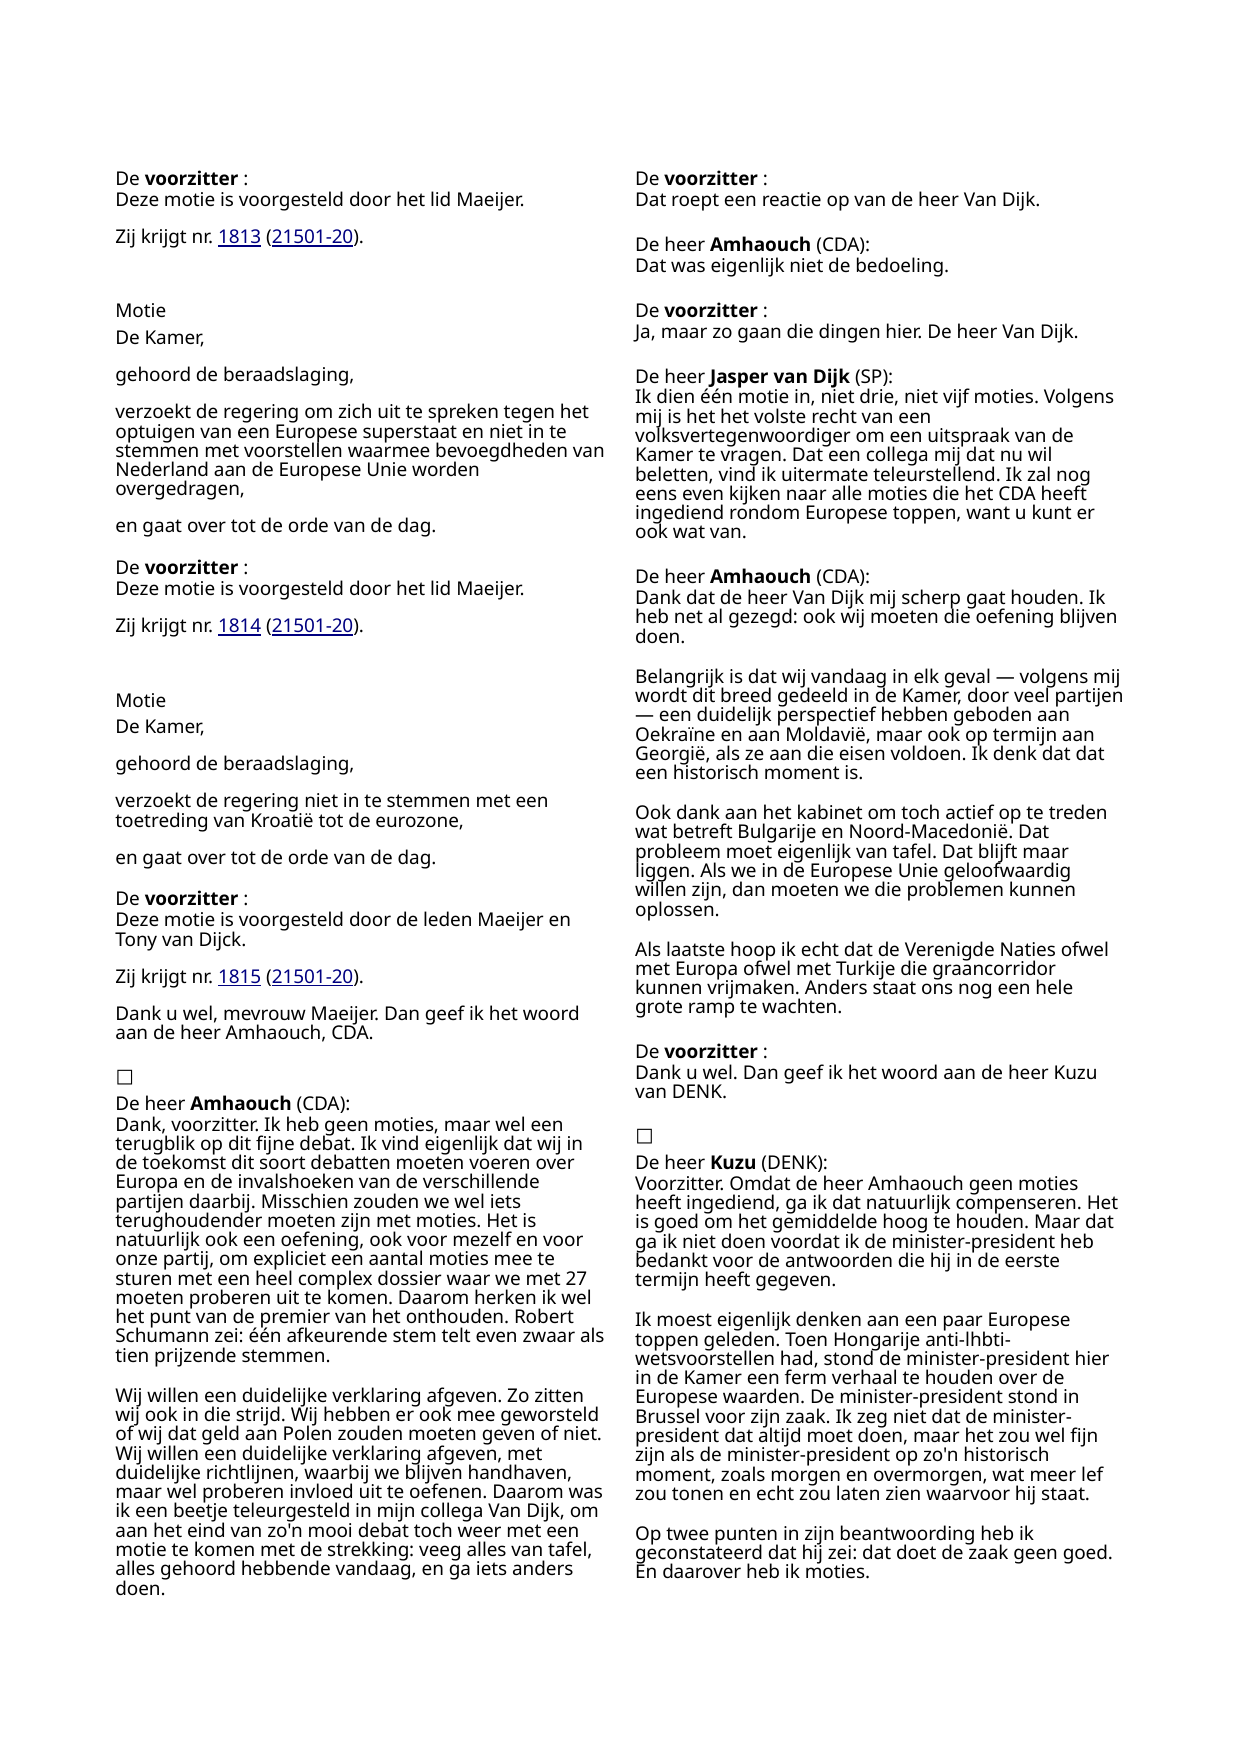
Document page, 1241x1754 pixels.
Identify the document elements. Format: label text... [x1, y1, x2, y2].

text verzoekt de regering niet in te stemmen met een toetreding van Kroatië tot de eurozone, [115, 792, 605, 831]
text gehoord de beraadslaging, [115, 366, 605, 386]
text Dank u wel, mevrouw Maeijer. Dan geef ik het woord aan de heer Amhaouch, CDA. [115, 1005, 605, 1043]
text De voorzitter : [635, 1038, 1125, 1064]
text gehoord de beraadslaging, [115, 755, 605, 775]
text Motie [115, 687, 605, 712]
text en gaat over tot de orde van de dag. [115, 517, 605, 537]
text Belangrijk is dat wij vandaag in elk geval — volgens mij wordt dit breed gedeeld in de Kamer, door veel partijen — een duidelijk perspectief hebben geboden aan Oekraïne en aan Moldavië, maar ook op termijn aan Georgië, als ze aan die eisen voldoen. Ik denk dat dat een historisch moment is. [635, 668, 1125, 783]
text verzoekt de regering om zich uit te spreken tegen het optuigen van een Europese superstaat en niet in te stemmen met voorstellen waarmee bevoegdheden van Nederland aan de Europese Unie worden overgedragen, [115, 403, 605, 500]
text en gaat over tot de orde van de dag. [115, 849, 605, 868]
text ⬜ [635, 1123, 1125, 1149]
text Ik moest eigenlijk denken aan een paar Europese toppen geleden. Toen Hongarije anti-lhbti-wetsvoorstellen had, stond de minister-president hier in de Kamer een ferm verhaal te houden over de Europese waarden. De minister-president stond in Brussel voor zijn zaak. Ik zeg niet dat de minister-president dat altijd moet doen, maar het zou wel fijn zijn als de minister-president op zo'n historisch moment, zoals morgen en overmorgen, wat meer lef zou tonen en echt zou laten zien waarvoor hij staat. [635, 1311, 1125, 1504]
text Zij krijgt nr. 1814 (21501-20). [115, 617, 605, 636]
text Ik dien één motie in, niet drie, niet vijf moties. Volgens mij is het het volste recht van een volksvertegenwoordiger om een uitspraak van de Kamer te vragen. Dat een collega mij dat nu wil beletten, vind ik uitermate teleurstellend. Ik zal nog eens even kijken naar alle moties die het CDA heeft ingediend rondom Europese toppen, want u kunt er ook wat van. [635, 388, 1125, 543]
text Deze motie is voorgesteld door het lid Maeijer. [115, 580, 605, 599]
text De voorzitter : [635, 165, 1125, 191]
text De heer Amhaouch (CDA): [115, 1090, 605, 1116]
text Dat was eigenlijk niet de bedoeling. [635, 257, 1125, 276]
text Dank u wel. Dan geef ik het woord aan de heer Kuzu van DENK. [635, 1064, 1125, 1103]
text Op twee punten in zijn beantwoording heb ik geconstateerd dat hij zei: dat doet de zaak geen goed. En daarover heb ik moties. [635, 1525, 1125, 1583]
text Dank, voorzitter. Ik heb geen moties, maar wel een terugblik op dit fijne debat. Ik vind eigenlijk dat wij in de toekomst dit soort debatten moeten voeren over Europa en de invalshoeken van de verschillende partijen daarbij. Misschien zouden we wel iets terughoudender moeten zijn met moties. Het is natuurlijk ook een oefening, ook voor mezelf en voor onze partij, om expliciet een aantal moties mee te sturen met een heel complex dossier waar we met 27 moeten proberen uit te komen. Daarom herken ik wel het punt van de premier van het onthouden. Robert Schumann zei: één afkeurende stem telt even zwaar als tien prijzende stemmen. [115, 1116, 605, 1366]
text Zij krijgt nr. 1813 (21501-20). [115, 228, 605, 247]
text Als laatste hoop ik echt dat de Verenigde Naties ofwel met Europa ofwel met Turkije die graancorridor kunnen vrijmaken. Anders staat ons nog een hele grote ramp te wachten. [635, 941, 1125, 1018]
text Deze motie is voorgesteld door de leden Maeijer en Tony van Dijck. [115, 911, 605, 950]
text De voorzitter : [635, 297, 1125, 323]
text Ook dank aan het kabinet om toch actief op te treden wat betreft Bulgarije en Noord-Macedonië. Dat probleem moet eigenlijk van tafel. Dat blijft maar liggen. Als we in de Europese Unie geloofwaardig willen zijn, dan moeten we die problemen kunnen oplossen. [635, 804, 1125, 920]
text De heer Amhaouch (CDA): [635, 231, 1125, 257]
text Voorzitter. Omdat de heer Amhaouch geen moties heeft ingediend, ga ik dat natuurlijk compenseren. Het is goed om het gemiddelde hoog te houden. Maar dat ga ik niet doen voordat ik de minister-president heb bedankt voor de antwoorden die hij in de eerste termijn heeft gegeven. [635, 1175, 1125, 1291]
text ⬜ [115, 1064, 605, 1090]
text De voorzitter : [115, 165, 605, 191]
text Deze motie is voorgesteld door het lid Maeijer. [115, 191, 605, 210]
text De heer Amhaouch (CDA): [635, 563, 1125, 589]
text Ja, maar zo gaan die dingen hier. De heer Van Dijk. [635, 323, 1125, 342]
text De Kamer, [115, 718, 605, 738]
text De voorzitter : [115, 886, 605, 911]
text De heer Kuzu (DENK): [635, 1149, 1125, 1175]
text De voorzitter : [115, 554, 605, 580]
text Dat roept een reactie op van de heer Van Dijk. [635, 191, 1125, 210]
text Zij krijgt nr. 1815 (21501-20). [115, 968, 605, 987]
text De heer Jasper van Dijk (SP): [635, 363, 1125, 388]
text Dank dat de heer Van Dijk mij scherp gaat houden. Ik heb net al gezegd: ook wij moeten die oefening blijven doen. [635, 589, 1125, 647]
text De Kamer, [115, 329, 605, 349]
text Motie [115, 298, 605, 323]
text Wij willen een duidelijke verklaring afgeven. Zo zitten wij ook in die strijd. Wij hebben er ook mee geworsteld of wij dat geld aan Polen zouden moeten geven of niet. Wij willen een duidelijke verklaring afgeven, met duidelijke richtlijnen, waarbij we blijven handhaven, maar wel proberen invloed uit te oefenen. Daarom was ik een beetje teleurgesteld in mijn collega Van Dijk, om aan het eind van zo'n mooi debat toch weer met een motie te komen met de strekking: veeg alles van tafel, alles gehoord hebbende vandaag, en ga iets anders doen. [115, 1387, 605, 1599]
